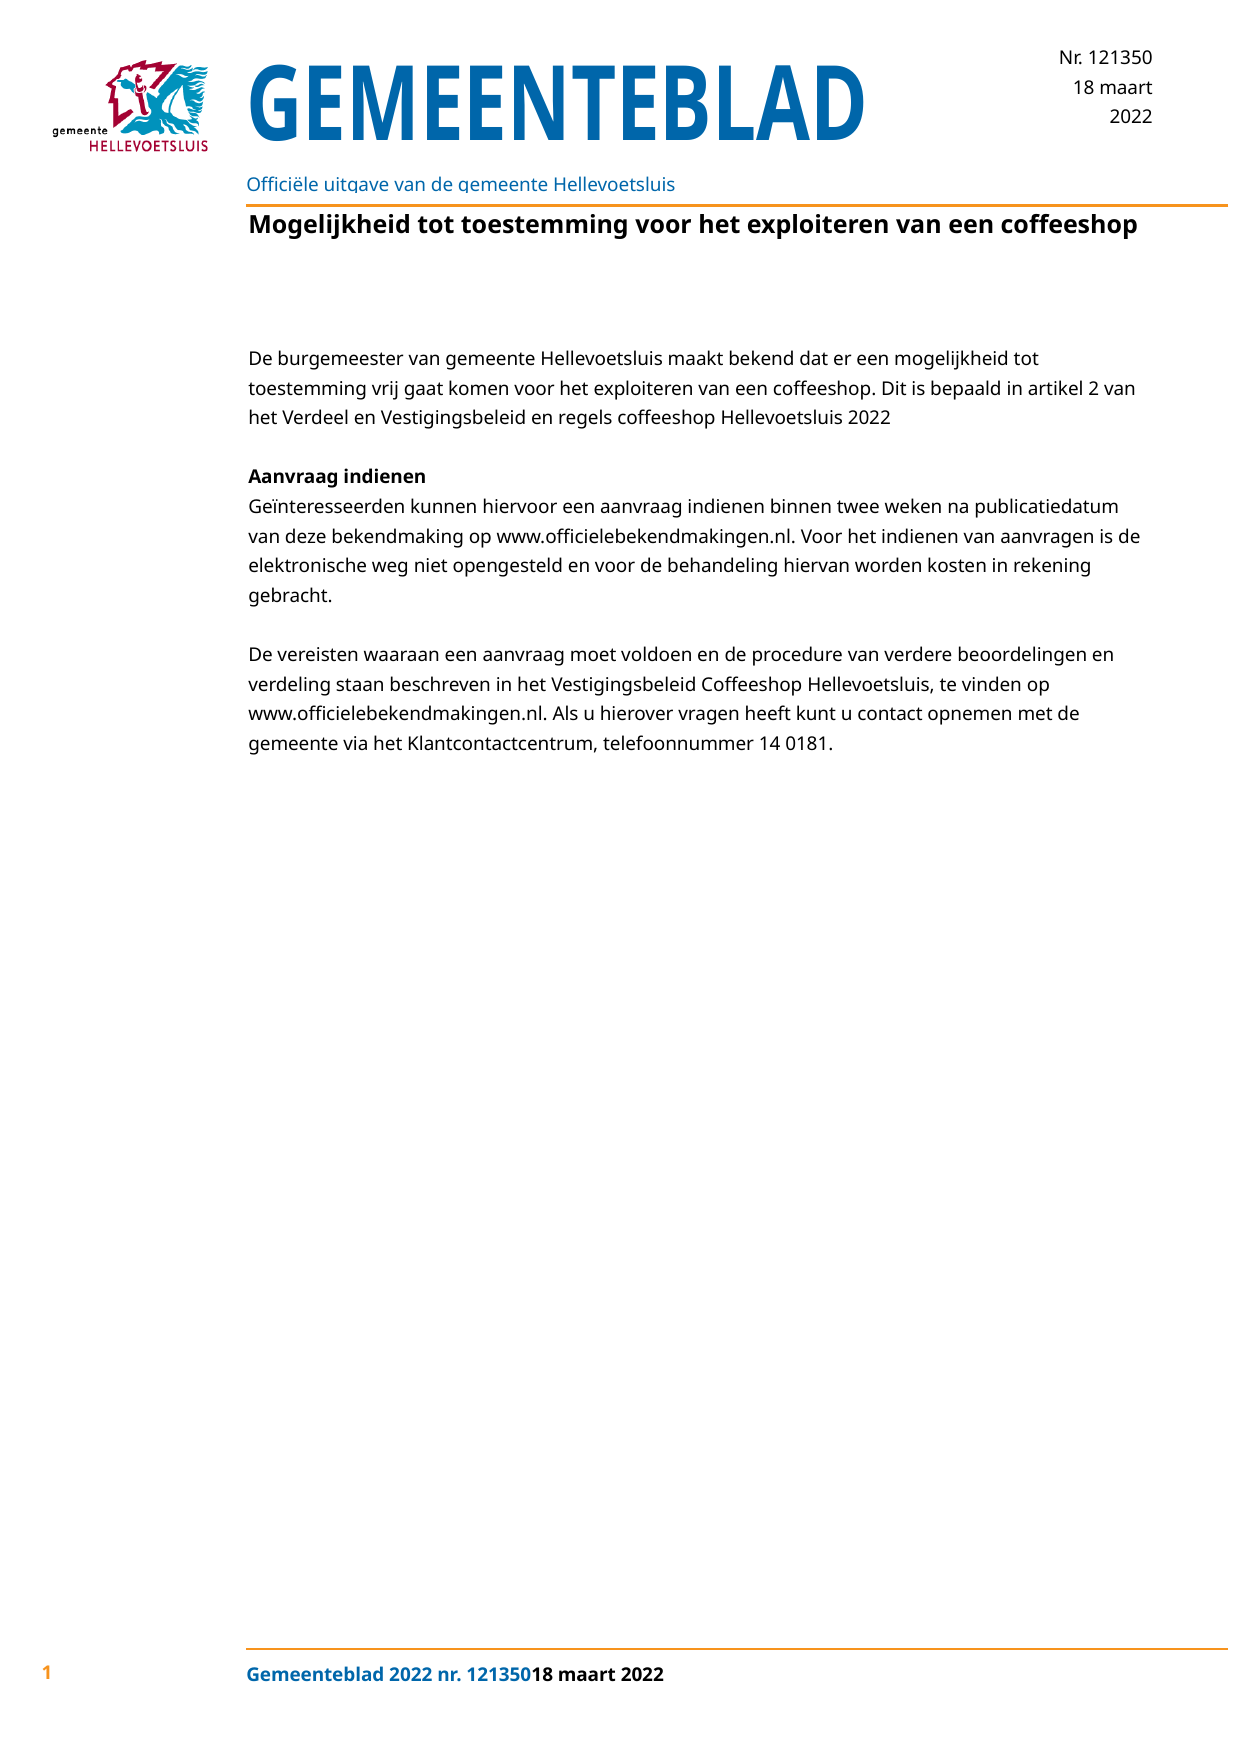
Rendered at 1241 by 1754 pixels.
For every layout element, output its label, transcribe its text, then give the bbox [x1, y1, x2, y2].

text Aanvraag indienen [248, 464, 1152, 489]
text De vereisten waaraan een aanvraag moet voldoen en de procedure van verdere beoordelingen en verdeling staan beschreven in het Vestigingsbeleid Coffeeshop Hellevoetsluis, te vinden op www.officielebekendmakingen.nl. Als u hierover vragen heeft kunt u contact opnemen met de gemeente via het Klantcontactcentrum, telefoonnummer 14 0181. [248, 641, 1152, 756]
picture [41, 47, 231, 172]
text De burgemeester van gemeente Hellevoetsluis maakt bekend dat er een mogelijkheid tot toestemming vrij gaat komen voor het exploiteren van een coffeeshop. Dit is bepaald in artikel 2 van het Verdeel en Vestigingsbeleid en regels coffeeshop Hellevoetsluis 2022 [248, 345, 1152, 430]
text Mogelijkheid tot toestemming voor het exploiteren van een coffeeshop [248, 207, 1152, 241]
text Geïnteresseerden kunnen hiervoor een aanvraag indienen binnen twee weken na publicatiedatum van deze bekendmaking op www.officielebekendmakingen.nl. Voor het indienen van aanvragen is de elektronische weg niet opengesteld en voor de behandeling hiervan worden kosten in rekening gebracht. [248, 493, 1152, 608]
